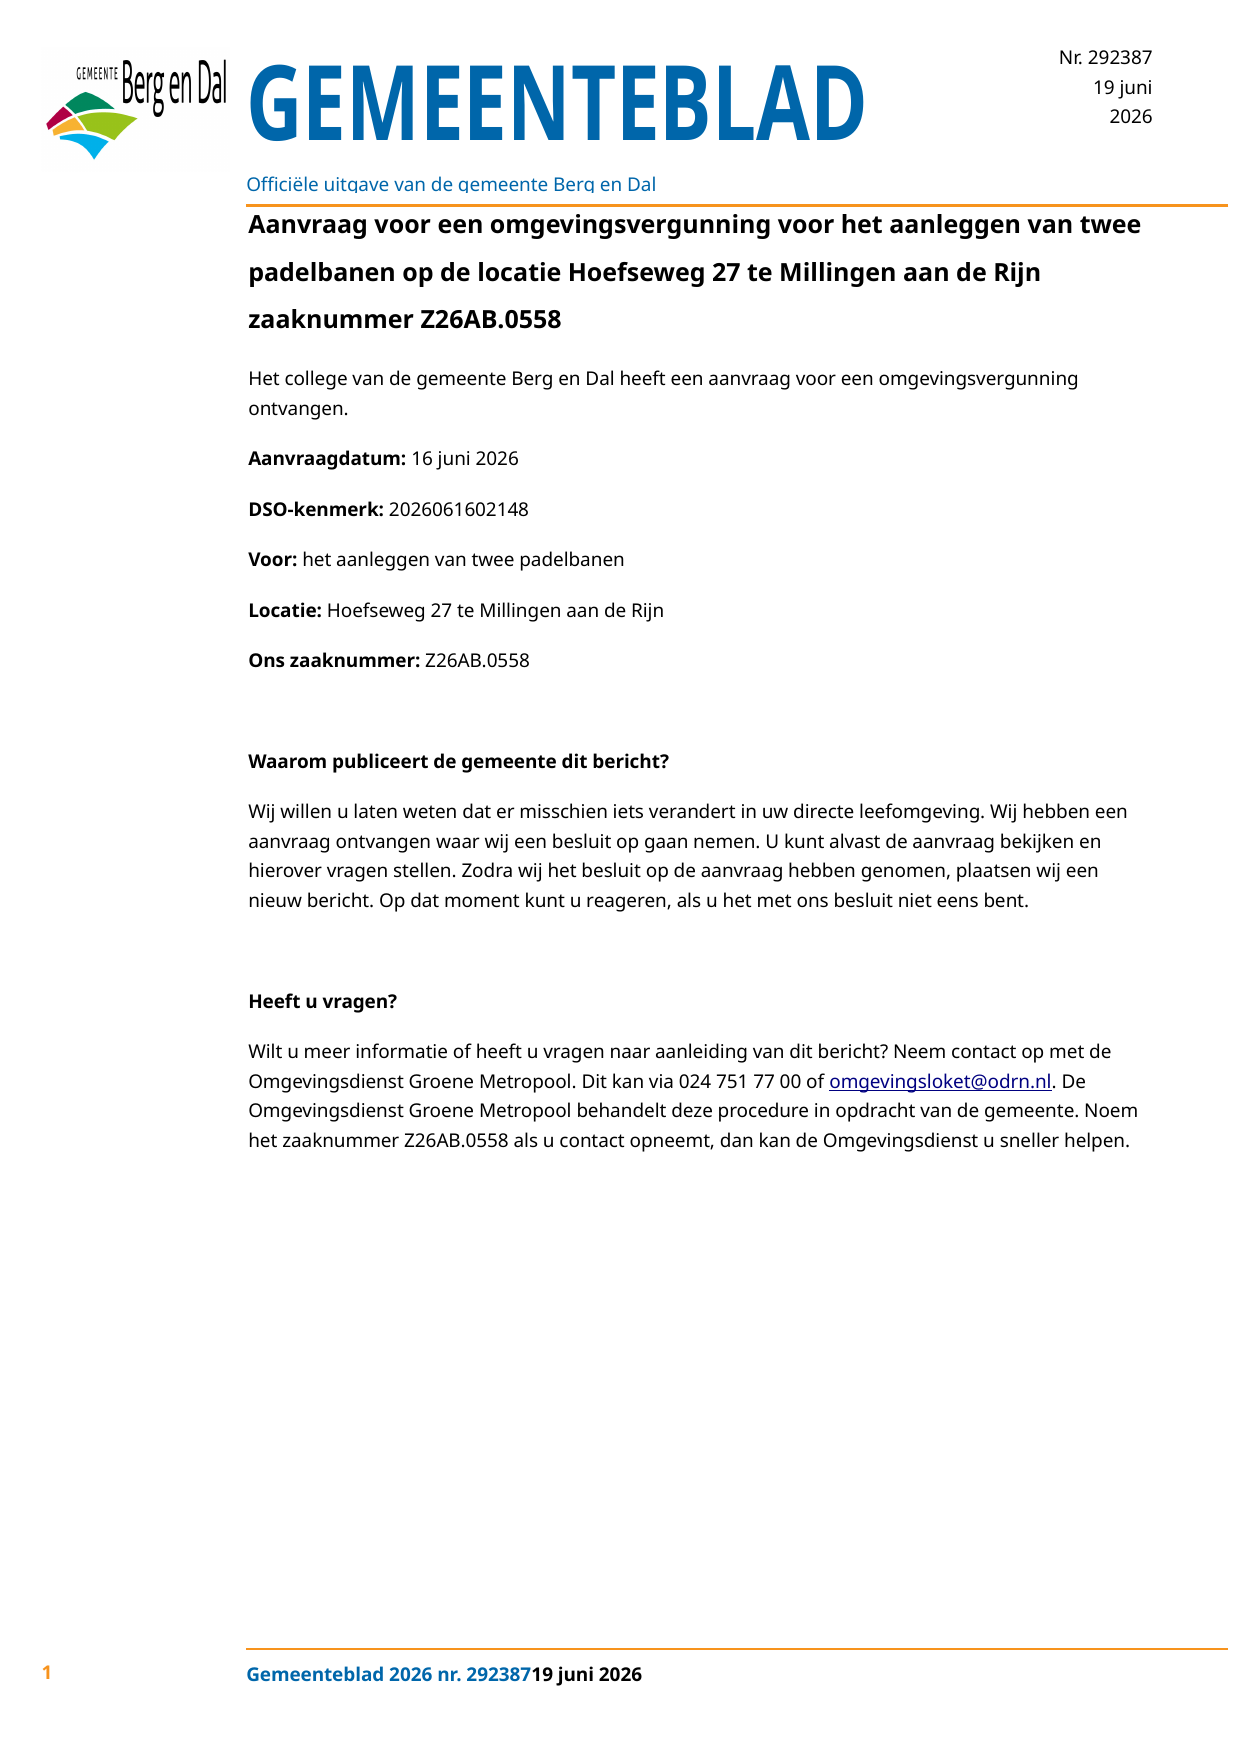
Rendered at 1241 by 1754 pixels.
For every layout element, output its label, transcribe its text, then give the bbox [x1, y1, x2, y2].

text Waarom publiceert de gemeente dit bericht? [248, 748, 1152, 774]
text DSO-kenmerk: 2026061602148 [248, 496, 1152, 522]
picture [41, 47, 231, 172]
text Locatie: Hoefseweg 27 te Millingen aan de Rijn [248, 597, 1152, 622]
text Ons zaaknummer: Z26AB.0558 [248, 647, 1152, 673]
text Heeft u vragen? [248, 988, 1152, 1014]
text Voor: het aanleggen van twee padelbanen [248, 546, 1152, 572]
text Aanvraagdatum: 16 juni 2026 [248, 446, 1152, 471]
text Aanvraag voor een omgevingsvergunning voor het aanleggen van twee padelbanen op de locatie Hoefseweg 27 te Millingen aan de Rijn zaaknummer Z26AB.0558 [248, 207, 1152, 336]
text Het college van de gemeente Berg en Dal heeft een aanvraag voor een omgevingsvergunning ontvangen. [248, 366, 1152, 421]
text Wilt u meer informatie of heeft u vragen naar aanleiding van dit bericht? Neem contact op met de Omgevingsdienst Groene Metropool. Dit kan via 024 751 77 00 of omgevingsloket@odrn.nl. De Omgevingsdienst Groene Metropool behandelt deze procedure in opdracht van de gemeente. Noem het zaaknummer Z26AB.0558 als u contact opneemt, dan kan de Omgevingsdienst u sneller helpen. [248, 1038, 1152, 1153]
text Wij willen u laten weten dat er misschien iets verandert in uw directe leefomgeving. Wij hebben een aanvraag ontvangen waar wij een besluit op gaan nemen. U kunt alvast de aanvraag bekijken en hierover vragen stellen. Zodra wij het besluit op de aanvraag hebben genomen, plaatsen wij een nieuw bericht. Op dat moment kunt u reageren, als u het met ons besluit niet eens bent. [248, 798, 1152, 913]
